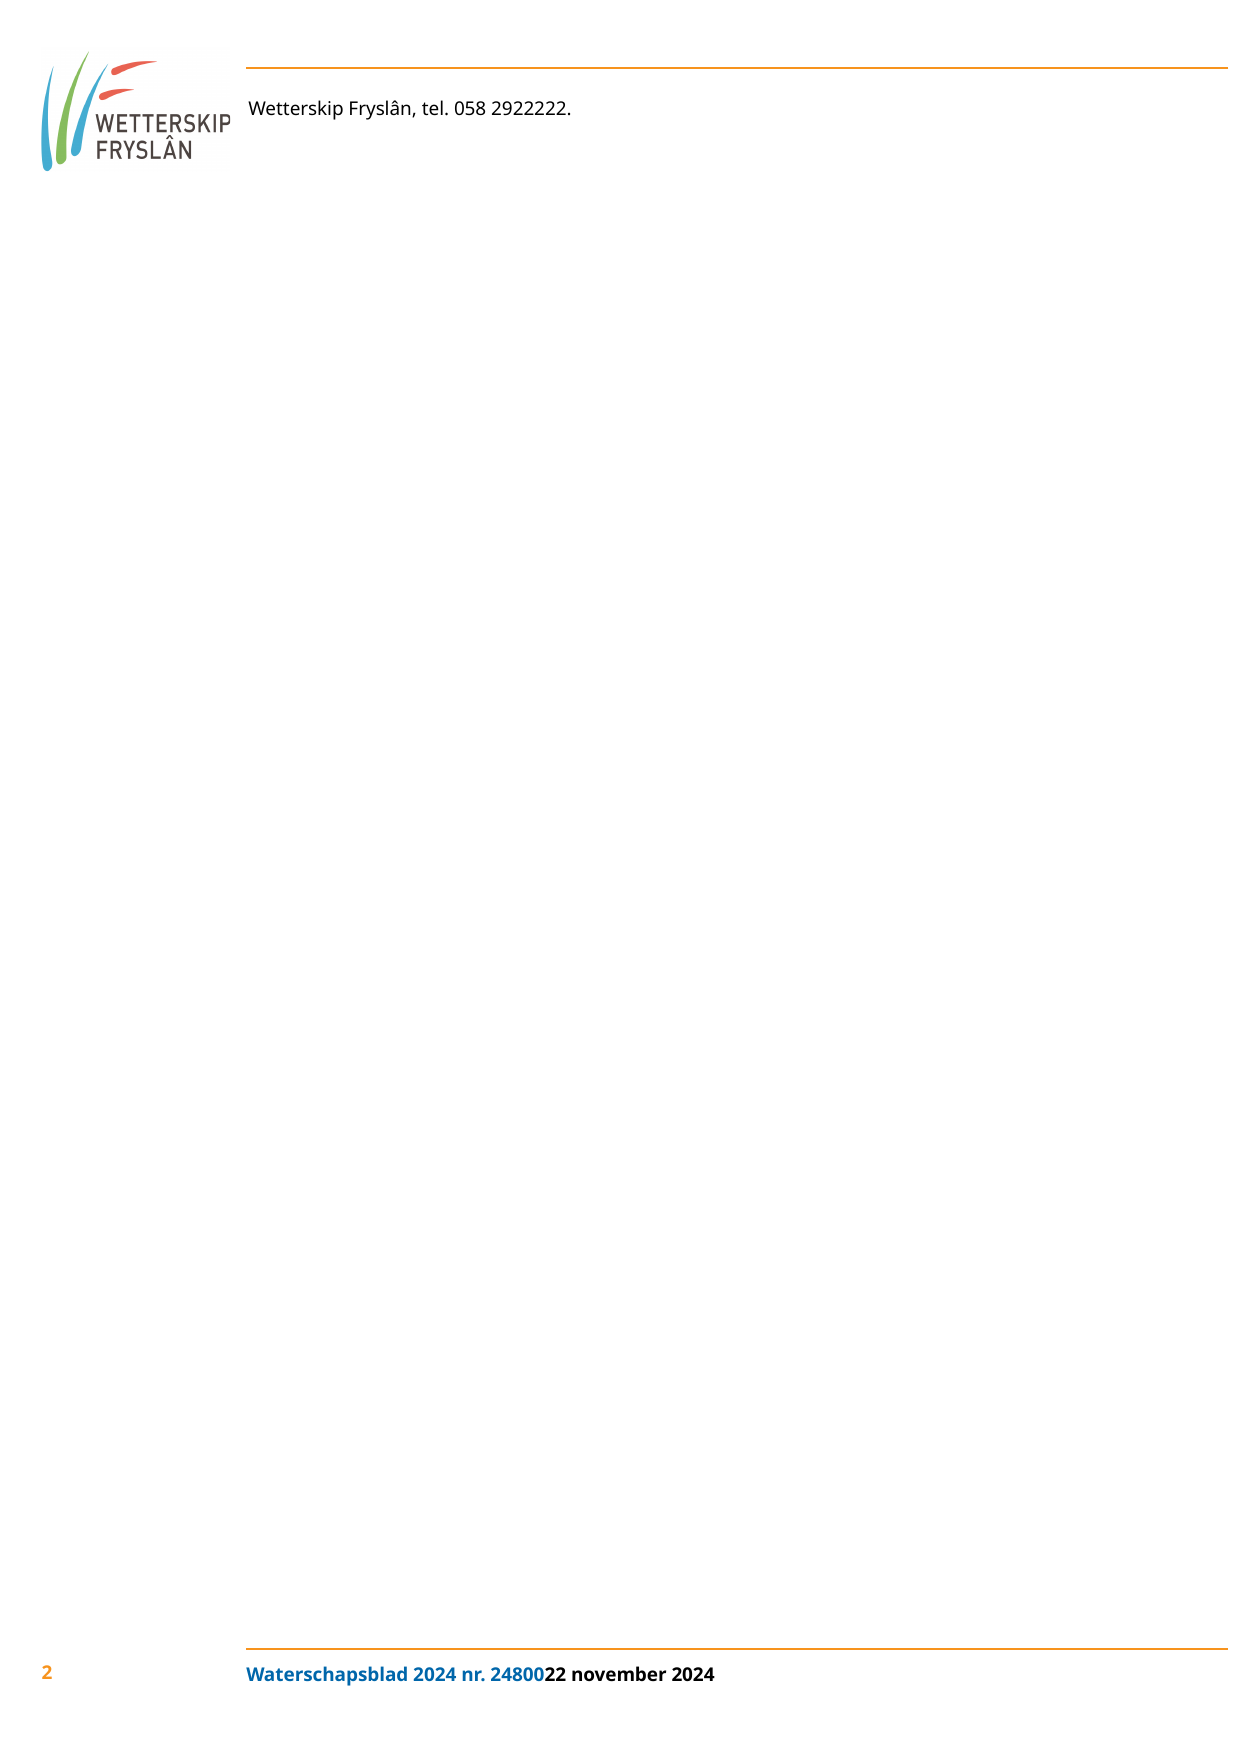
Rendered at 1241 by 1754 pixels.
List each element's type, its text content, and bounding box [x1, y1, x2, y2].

picture [41, 47, 231, 172]
text Wetterskip Fryslân, tel. 058 2922222. [248, 95, 1152, 121]
